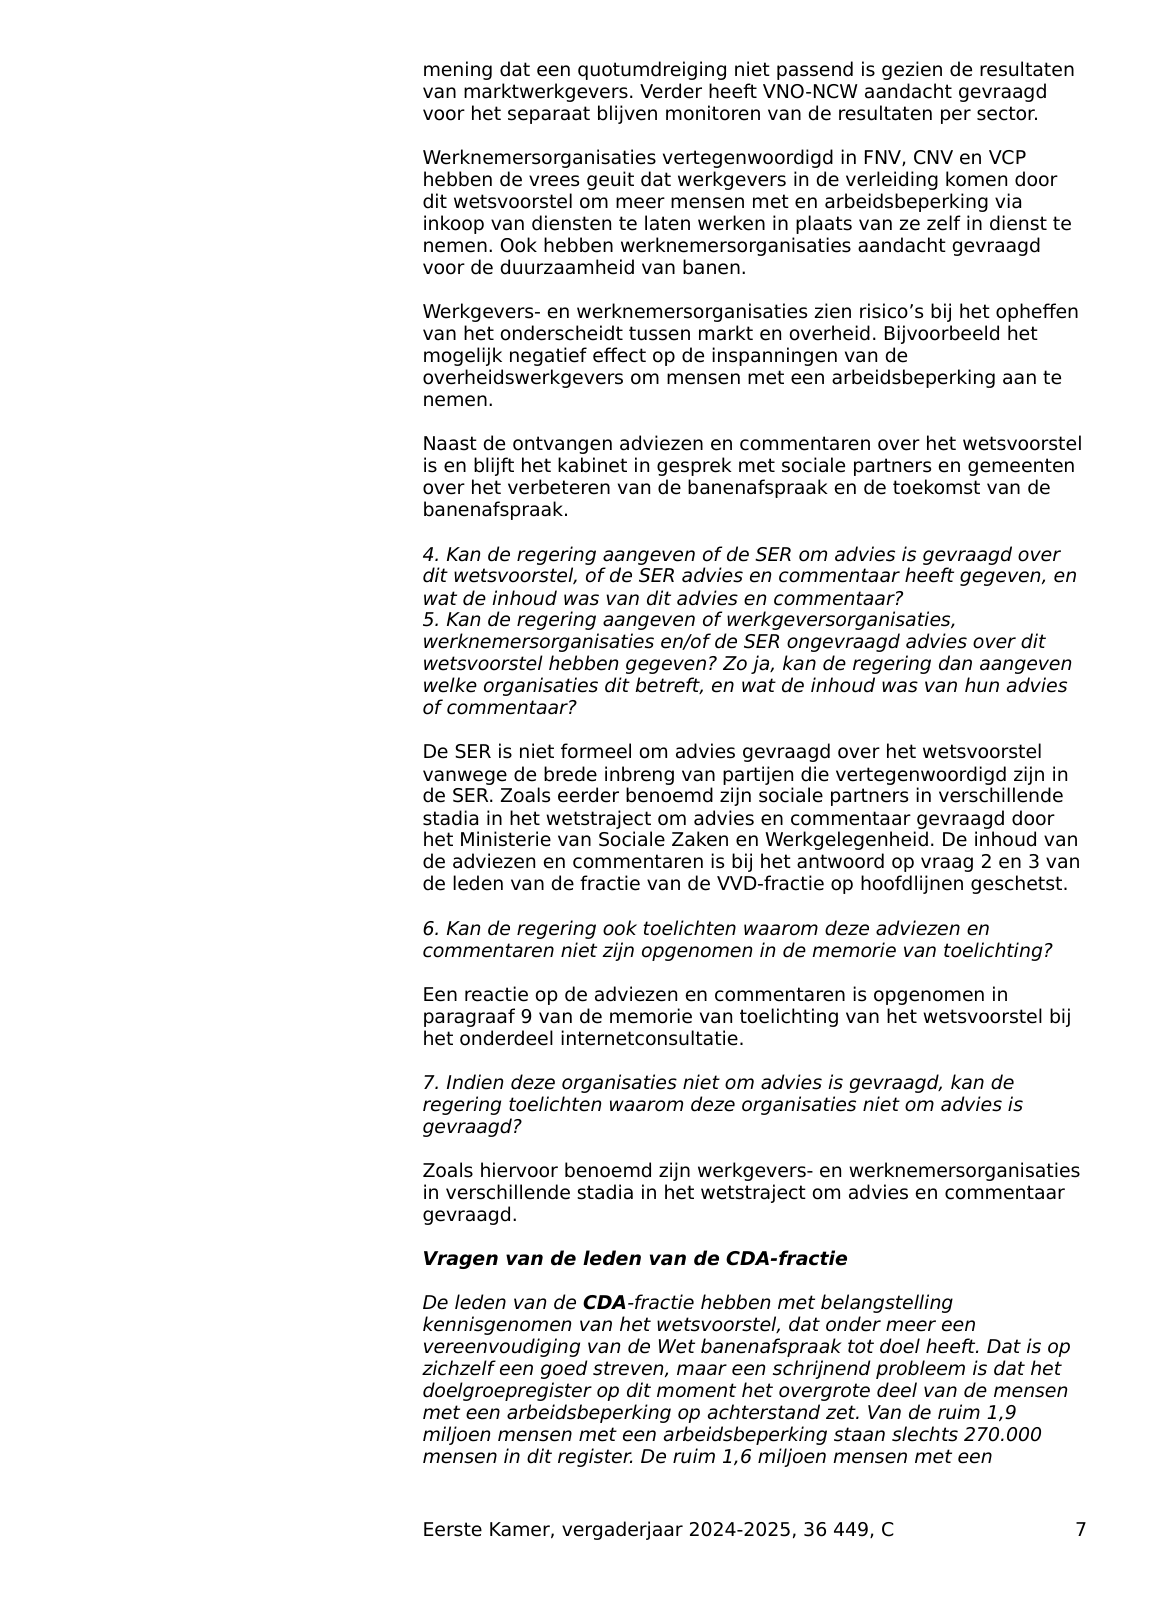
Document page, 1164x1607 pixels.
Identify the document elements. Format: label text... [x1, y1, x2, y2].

text Een reactie op de adviezen en commentaren is opgenomen in paragraaf 9 van de memorie van toelichting van het wetsvoorstel bij het onderdeel internetconsultatie. [422, 984, 1087, 1049]
text De leden van de CDA-fractie hebben met belangstelling kennisgenomen van het wetsvoorstel, dat onder meer een vereenvoudiging van de Wet banenafspraak tot doel heeft. Dat is op zichzelf een goed streven, maar een schrijnend probleem is dat het doelgroepregister op dit moment het overgrote deel van de mensen met een arbeidsbeperking op achterstand zet. Van de ruim 1,9 miljoen mensen met een arbeidsbeperking staan slechts 270.000 mensen in dit register. De ruim 1,6 miljoen mensen met een [422, 1292, 1087, 1468]
text De SER is niet formeel om advies gevraagd over het wetsvoorstel vanwege de brede inbreng van partijen die vertegenwoordigd zijn in de SER. Zoals eerder benoemd zijn sociale partners in verschillende stadia in het wetstraject om advies en commentaar gevraagd door het Ministerie van Sociale Zaken en Werkgelegenheid. De inhoud van de adviezen en commentaren is bij het antwoord op vraag 2 en 3 van de leden van de fractie van de VVD-fractie op hoofdlijnen geschetst. [422, 741, 1087, 895]
text 5. Kan de regering aangeven of werkgeversorganisaties, werknemersorganisaties en/of de SER ongevraagd advies over dit wetsvoorstel hebben gegeven? Zo ja, kan de regering dan aangeven welke organisaties dit betreft, en wat de inhoud was van hun advies of commentaar? [422, 609, 1087, 719]
text 6. Kan de regering ook toelichten waarom deze adviezen en commentaren niet zijn opgenomen in de memorie van toelichting? [422, 917, 1087, 961]
text 7. Indien deze organisaties niet om advies is gevraagd, kan de regering toelichten waarom deze organisaties niet om advies is gevraagd? [422, 1072, 1087, 1138]
text Werknemersorganisaties vertegenwoordigd in FNV, CNV en VCP hebben de vrees geuit dat werkgevers in de verleiding komen door dit wetsvoorstel om meer mensen met en arbeidsbeperking via inkoop van diensten te laten werken in plaats van ze zelf in dienst te nemen. Ook hebben werknemersorganisaties aandacht gevraagd voor de duurzaamheid van banen. [422, 147, 1087, 279]
text Zoals hiervoor benoemd zijn werkgevers- en werknemersorganisaties in verschillende stadia in het wetstraject om advies en commentaar gevraagd. [422, 1160, 1087, 1226]
text 4. Kan de regering aangeven of de SER om advies is gevraagd over dit wetsvoorstel, of de SER advies en commentaar heeft gegeven, en wat de inhoud was van dit advies en commentaar? [422, 543, 1087, 609]
text mening dat een quotumdreiging niet passend is gezien de resultaten van marktwerkgevers. Verder heeft VNO-NCW aandacht gevraagd voor het separaat blijven monitoren van de resultaten per sector. [422, 59, 1087, 125]
text Werkgevers- en werknemersorganisaties zien risico’s bij het opheffen van het onderscheidt tussen markt en overheid. Bijvoorbeeld het mogelijk negatief effect op de inspanningen van de overheidswerkgevers om mensen met een arbeidsbeperking aan te nemen. [422, 301, 1087, 411]
subtitle Vragen van de leden van de CDA-fractie [422, 1248, 1087, 1270]
text Naast de ontvangen adviezen en commentaren over het wetsvoorstel is en blijft het kabinet in gesprek met sociale partners en gemeenten over het verbeteren van de banenafspraak en de toekomst van de banenafspraak. [422, 433, 1087, 521]
